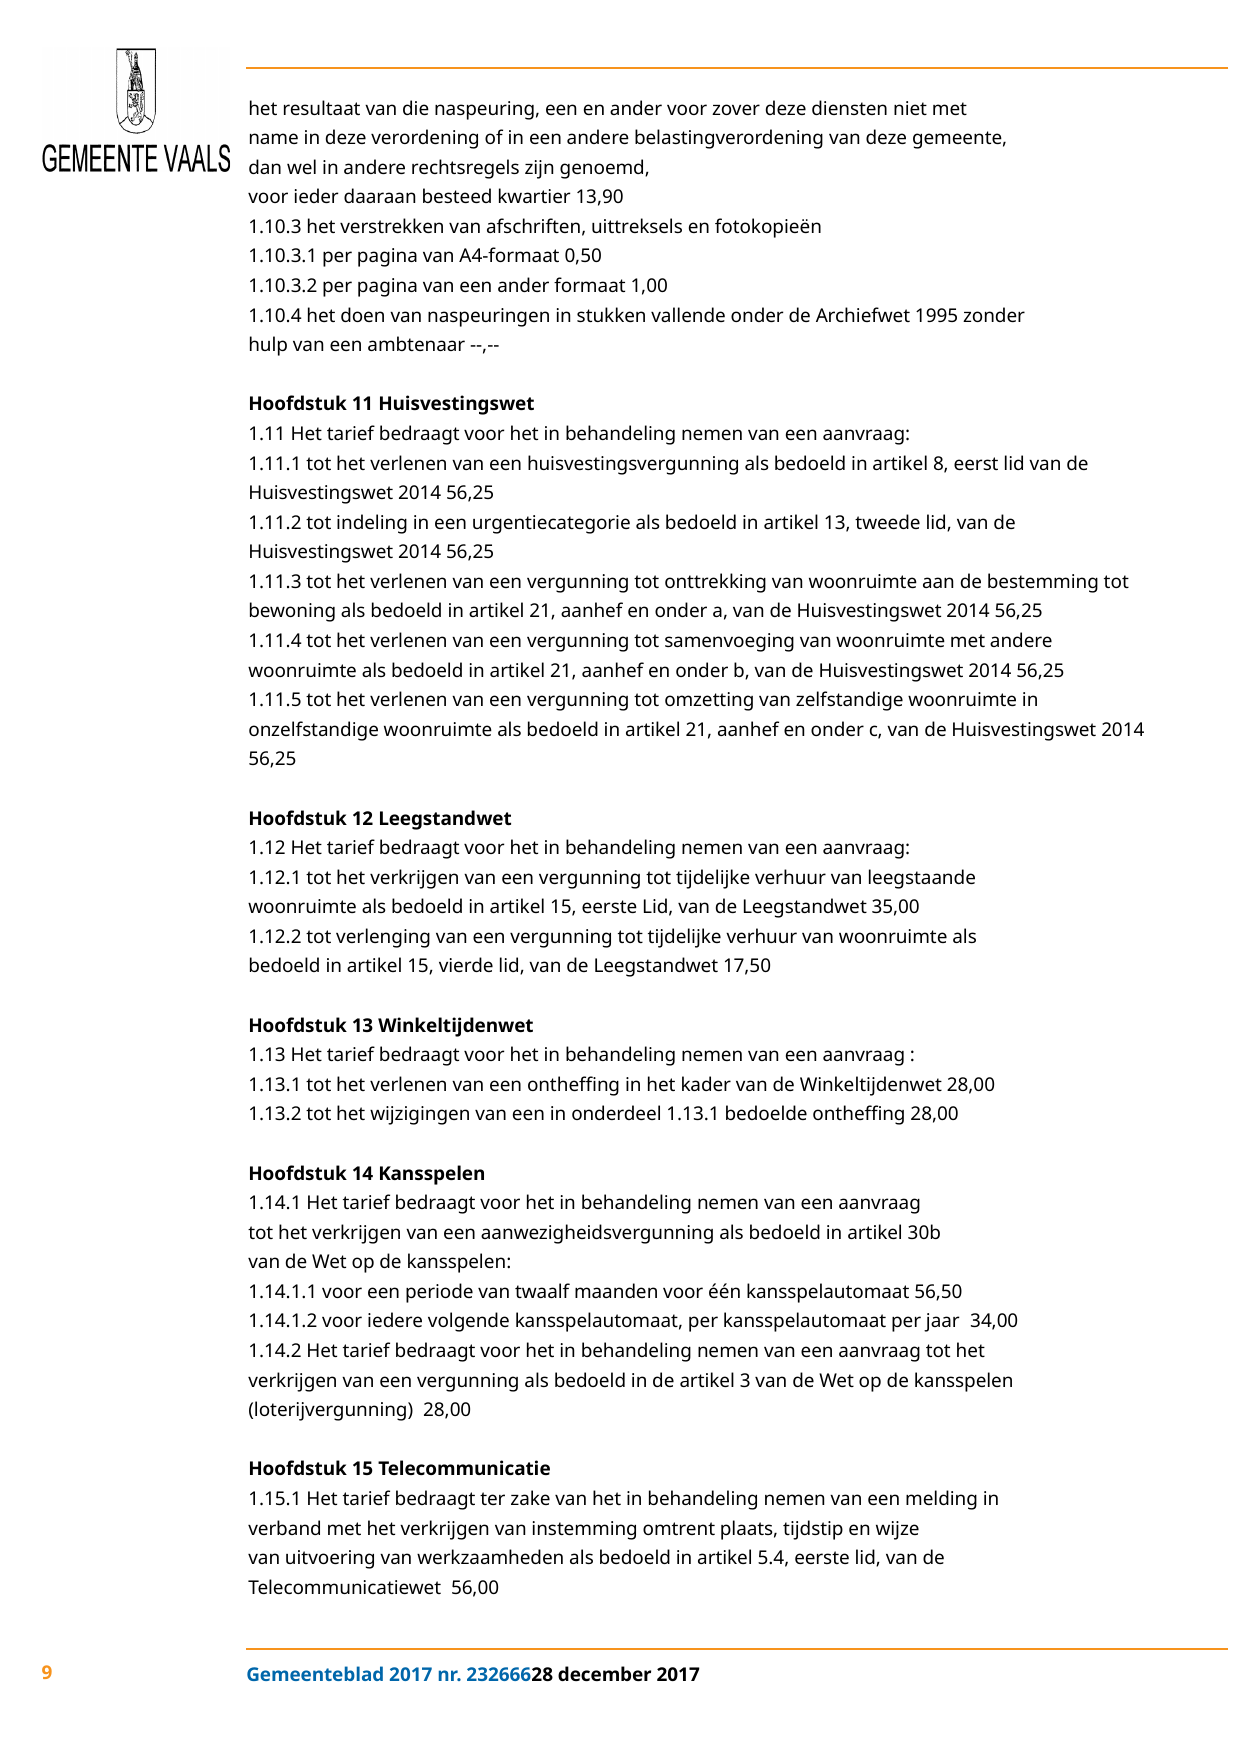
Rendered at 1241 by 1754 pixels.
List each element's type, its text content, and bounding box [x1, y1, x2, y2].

text 1.14.2 Het tarief bedraagt voor het in behandeling nemen van een aanvraag tot het [248, 1337, 1152, 1363]
text Hoofdstuk 15 Telecommunicatie [248, 1456, 1152, 1481]
text het resultaat van die naspeuring, een en ander voor zover deze diensten niet met [248, 95, 1152, 121]
text 1.13 Het tarief bedraagt voor het in behandeling nemen van een aanvraag : [248, 1041, 1152, 1067]
text hulp van een ambtenaar --,-- [248, 331, 1152, 357]
text 1.10.3 het verstrekken van afschriften, uittreksels en fotokopieën [248, 213, 1152, 239]
text 1.13.1 tot het verlenen van een ontheffing in het kader van de Winkeltijdenwet 28,00 [248, 1071, 1152, 1097]
text 1.11.4 tot het verlenen van een vergunning tot samenvoeging van woonruimte met andere woonruimte als bedoeld in artikel 21, aanhef en onder b, van de Huisvestingswet 2014 56,25 [248, 627, 1152, 683]
text (loterijvergunning) 28,00 [248, 1396, 1152, 1422]
text 1.14.1.2 voor iedere volgende kansspelautomaat, per kansspelautomaat per jaar 34,00 [248, 1308, 1152, 1333]
text 1.15.1 Het tarief bedraagt ter zake van het in behandeling nemen van een melding in [248, 1485, 1152, 1511]
text 1.14.1 Het tarief bedraagt voor het in behandeling nemen van een aanvraag [248, 1189, 1152, 1215]
text dan wel in andere rechtsregels zijn genoemd, [248, 154, 1152, 180]
text 1.10.4 het doen van naspeuringen in stukken vallende onder de Archiefwet 1995 zonder [248, 302, 1152, 328]
text 1.10.3.1 per pagina van A4-formaat 0,50 [248, 243, 1152, 268]
text 1.11.1 tot het verlenen van een huisvestingsvergunning als bedoeld in artikel 8, eerst lid van de Huisvestingswet 2014 56,25 [248, 450, 1152, 505]
text 1.11.3 tot het verlenen van een vergunning tot onttrekking van woonruimte aan de bestemming tot bewoning als bedoeld in artikel 21, aanhef en onder a, van de Huisvestingswet 2014 56,25 [248, 568, 1152, 623]
picture [41, 47, 231, 172]
text Hoofdstuk 11 Huisvestingswet [248, 391, 1152, 416]
text 1.10.3.2 per pagina van een ander formaat 1,00 [248, 272, 1152, 298]
text name in deze verordening of in een andere belastingverordening van deze gemeente, [248, 124, 1152, 150]
text 1.12.2 tot verlenging van een vergunning tot tijdelijke verhuur van woonruimte als [248, 923, 1152, 949]
text 1.11 Het tarief bedraagt voor het in behandeling nemen van een aanvraag: [248, 420, 1152, 446]
text Telecommunicatiewet 56,00 [248, 1574, 1152, 1600]
text bedoeld in artikel 15, vierde lid, van de Leegstandwet 17,50 [248, 953, 1152, 978]
text tot het verkrijgen van een aanwezigheidsvergunning als bedoeld in artikel 30b [248, 1219, 1152, 1245]
text 1.13.2 tot het wijzigingen van een in onderdeel 1.13.1 bedoelde ontheffing 28,00 [248, 1101, 1152, 1126]
text 1.11.5 tot het verlenen van een vergunning tot omzetting van zelfstandige woonruimte in onzelfstandige woonruimte als bedoeld in artikel 21, aanhef en onder c, van de Huisvestingswet 2014 56,25 [248, 686, 1152, 771]
text woonruimte als bedoeld in artikel 15, eerste Lid, van de Leegstandwet 35,00 [248, 893, 1152, 919]
text Hoofdstuk 13 Winkeltijdenwet [248, 1012, 1152, 1038]
text verband met het verkrijgen van instemming omtrent plaats, tijdstip en wijze [248, 1515, 1152, 1541]
text van uitvoering van werkzaamheden als bedoeld in artikel 5.4, eerste lid, van de [248, 1544, 1152, 1570]
text 1.12 Het tarief bedraagt voor het in behandeling nemen van een aanvraag: [248, 834, 1152, 860]
text verkrijgen van een vergunning als bedoeld in de artikel 3 van de Wet op de kansspelen [248, 1367, 1152, 1393]
text 1.14.1.1 voor een periode van twaalf maanden voor één kansspelautomaat 56,50 [248, 1278, 1152, 1304]
text van de Wet op de kansspelen: [248, 1248, 1152, 1274]
text Hoofdstuk 12 Leegstandwet [248, 805, 1152, 831]
text voor ieder daaraan besteed kwartier 13,90 [248, 183, 1152, 209]
text 1.12.1 tot het verkrijgen van een vergunning tot tijdelijke verhuur van leegstaande [248, 864, 1152, 890]
text 1.11.2 tot indeling in een urgentiecategorie als bedoeld in artikel 13, tweede lid, van de Huisvestingswet 2014 56,25 [248, 509, 1152, 564]
text Hoofdstuk 14 Kansspelen [248, 1160, 1152, 1186]
